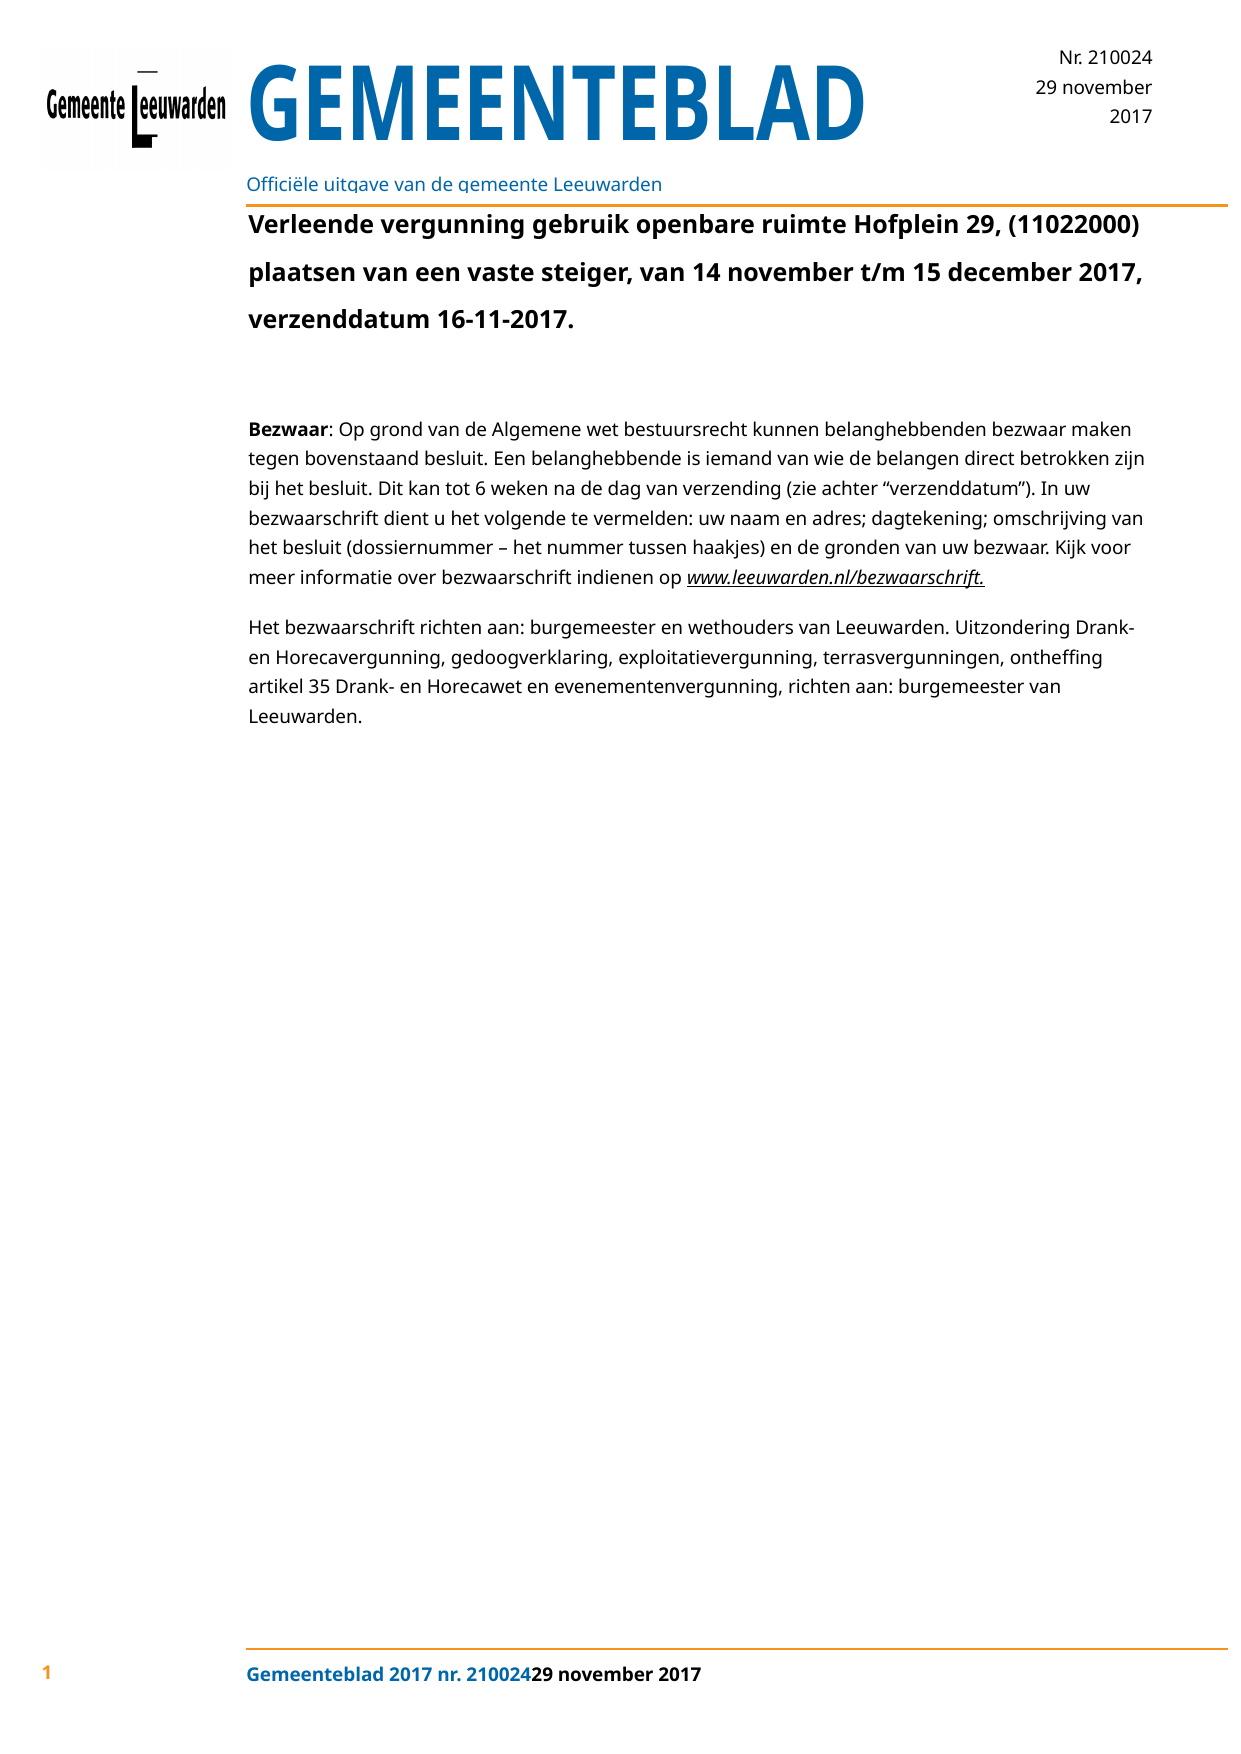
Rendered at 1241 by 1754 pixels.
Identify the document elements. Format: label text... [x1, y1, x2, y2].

text Het bezwaarschrift richten aan: burgemeester en wethouders van Leeuwarden. Uitzondering Drank- en Horecavergunning, gedoogverklaring, exploitatievergunning, terrasvergunningen, ontheffing artikel 35 Drank- en Horecawet en evenementenvergunning, richten aan: burgemeester van Leeuwarden. [248, 614, 1152, 729]
picture [41, 47, 231, 172]
text Bezwaar: Op grond van de Algemene wet bestuursrecht kunnen belanghebbenden bezwaar maken tegen bovenstaand besluit. Een belanghebbende is iemand van wie de belangen direct betrokken zijn bij het besluit. Dit kan tot 6 weken na de dag van verzending (zie achter “verzenddatum”). In uw bezwaarschrift dient u het volgende te vermelden: uw naam en adres; dagtekening; omschrijving van het besluit (dossiernummer – het nummer tussen haakjes) en de gronden van uw bezwaar. Kijk voor meer informatie over bezwaarschrift indienen op www.leeuwarden.nl/bezwaarschrift. [248, 416, 1152, 589]
text Verleende vergunning gebruik openbare ruimte Hofplein 29, (11022000) plaatsen van een vaste steiger, van 14 november t/m 15 december 2017, verzenddatum 16-11-2017. [248, 207, 1152, 336]
